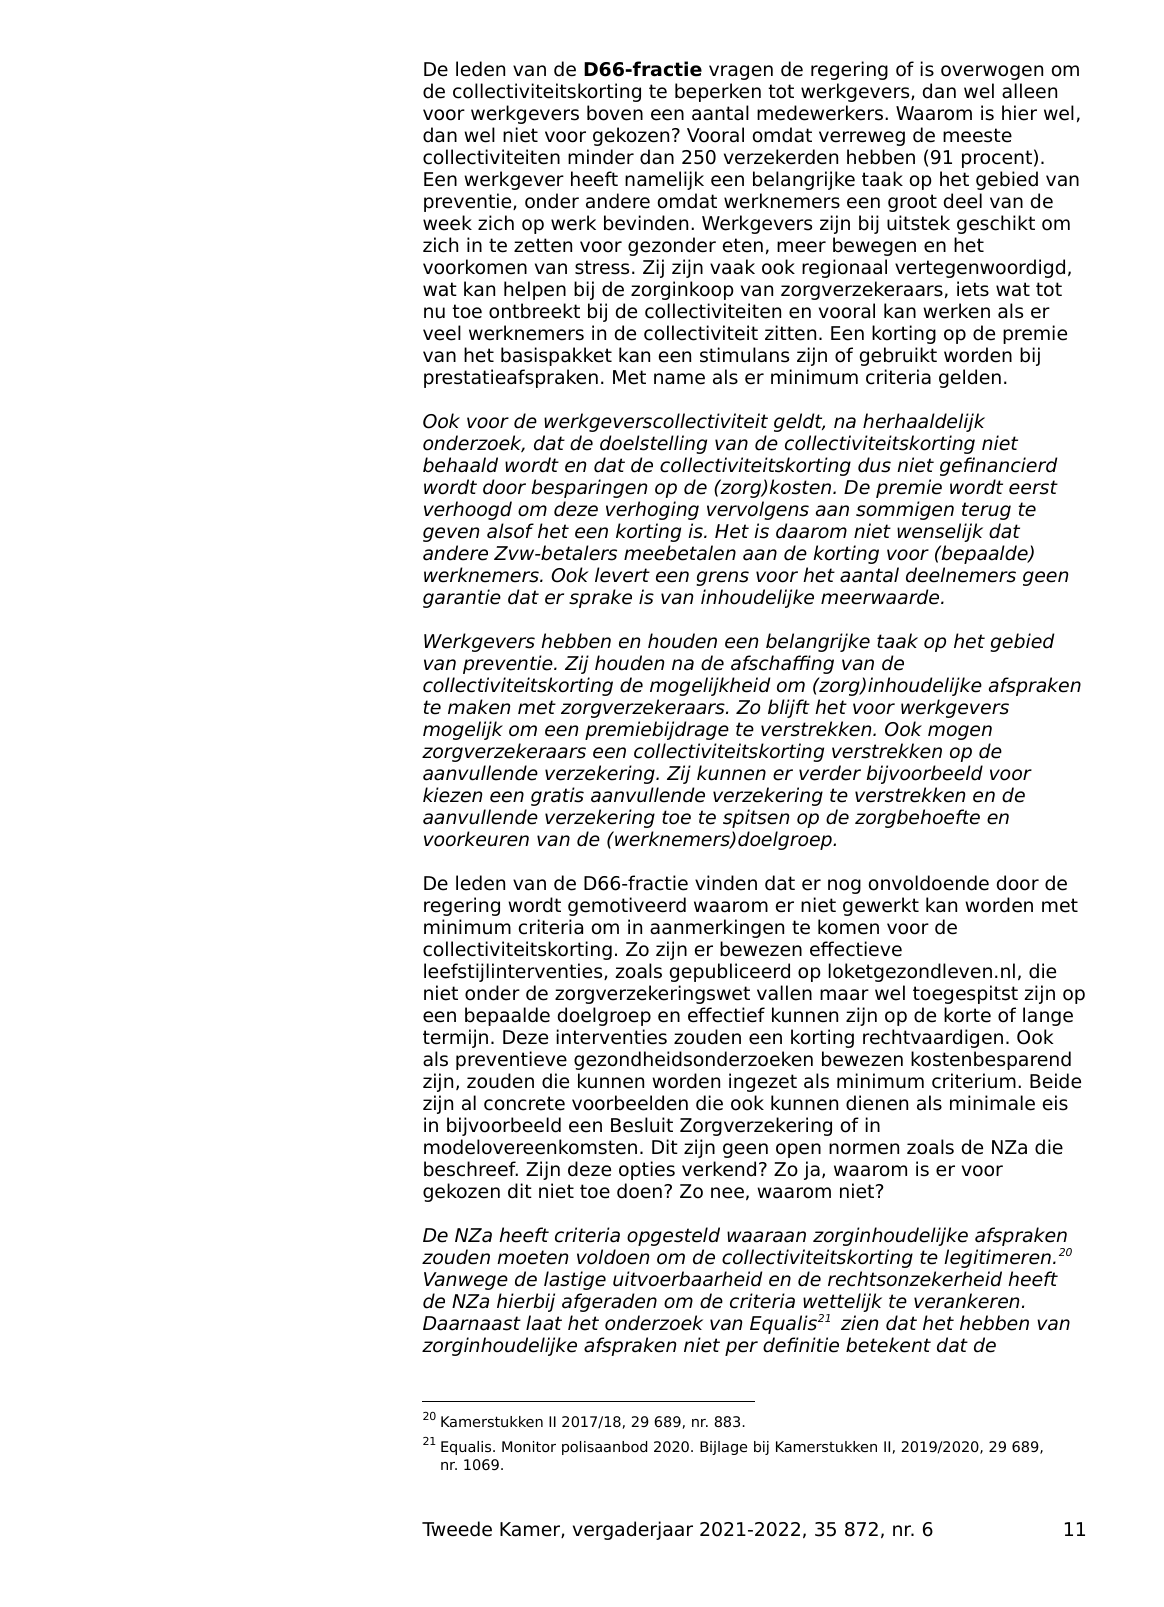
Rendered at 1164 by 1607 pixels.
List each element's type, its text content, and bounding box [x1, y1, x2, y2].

text Werkgevers hebben en houden een belangrijke taak op het gebied van preventie. Zij houden na de afschaffing van de collectiviteitskorting de mogelijkheid om (zorg)inhoudelijke afspraken te maken met zorgverzekeraars. Zo blijft het voor werkgevers mogelijk om een premiebijdrage te verstrekken. Ook mogen zorgverzekeraars een collectiviteitskorting verstrekken op de aanvullende verzekering. Zij kunnen er verder bijvoorbeeld voor kiezen een gratis aanvullende verzekering te verstrekken en de aanvullende verzekering toe te spitsen op de zorgbehoefte en voorkeuren van de (werknemers)doelgroep. [422, 631, 1087, 851]
text Ook voor de werkgeverscollectiviteit geldt, na herhaaldelijk onderzoek, dat de doelstelling van de collectiviteitskorting niet behaald wordt en dat de collectiviteitskorting dus niet gefinancierd wordt door besparingen op de (zorg)kosten. De premie wordt eerst verhoogd om deze verhoging vervolgens aan sommigen terug te geven alsof het een korting is. Het is daarom niet wenselijk dat andere Zvw-betalers meebetalen aan de korting voor (bepaalde) werknemers. Ook levert een grens voor het aantal deelnemers geen garantie dat er sprake is van inhoudelijke meerwaarde. [422, 411, 1087, 609]
text Equalis. Monitor polisaanbod 2020. Bijlage bij Kamerstukken II, 2019/2020, 29 689, nr. 1069. [422, 1435, 1087, 1474]
text De NZa heeft criteria opgesteld waaraan zorginhoudelijke afspraken zouden moeten voldoen om de collectiviteitskorting te legitimeren. Vanwege de lastige uitvoerbaarheid en de rechtsonzekerheid heeft de NZa hierbij afgeraden om de criteria wettelijk te verankeren. Daarnaast laat het onderzoek van Equalis zien dat het hebben van zorginhoudelijke afspraken niet per definitie betekent dat de [422, 1225, 1087, 1357]
text Kamerstukken II 2017/18, 29 689, nr. 883. [422, 1410, 1087, 1432]
text De leden van de D66-fractie vinden dat er nog onvoldoende door de regering wordt gemotiveerd waarom er niet gewerkt kan worden met minimum criteria om in aanmerkingen te komen voor de collectiviteitskorting. Zo zijn er bewezen effectieve leefstijlinterventies, zoals gepubliceerd op loketgezondleven.nl, die niet onder de zorgverzekeringswet vallen maar wel toegespitst zijn op een bepaalde doelgroep en effectief kunnen zijn op de korte of lange termijn. Deze interventies zouden een korting rechtvaardigen. Ook als preventieve gezondheidsonderzoeken bewezen kostenbesparend zijn, zouden die kunnen worden ingezet als minimum criterium. Beide zijn al concrete voorbeelden die ook kunnen dienen als minimale eis in bijvoorbeeld een Besluit Zorgverzekering of in modelovereenkomsten. Dit zijn geen open normen zoals de NZa die beschreef. Zijn deze opties verkend? Zo ja, waarom is er voor gekozen dit niet toe doen? Zo nee, waarom niet? [422, 873, 1087, 1203]
text De leden van de D66-fractie vragen de regering of is overwogen om de collectiviteitskorting te beperken tot werkgevers, dan wel alleen voor werkgevers boven een aantal medewerkers. Waarom is hier wel, dan wel niet voor gekozen? Vooral omdat verreweg de meeste collectiviteiten minder dan 250 verzekerden hebben (91 procent). Een werkgever heeft namelijk een belangrijke taak op het gebied van preventie, onder andere omdat werknemers een groot deel van de week zich op werk bevinden. Werkgevers zijn bij uitstek geschikt om zich in te zetten voor gezonder eten, meer bewegen en het voorkomen van stress. Zij zijn vaak ook regionaal vertegenwoordigd, wat kan helpen bij de zorginkoop van zorgverzekeraars, iets wat tot nu toe ontbreekt bij de collectiviteiten en vooral kan werken als er veel werknemers in de collectiviteit zitten. Een korting op de premie van het basispakket kan een stimulans zijn of gebruikt worden bij prestatieafspraken. Met name als er minimum criteria gelden. [422, 59, 1087, 389]
